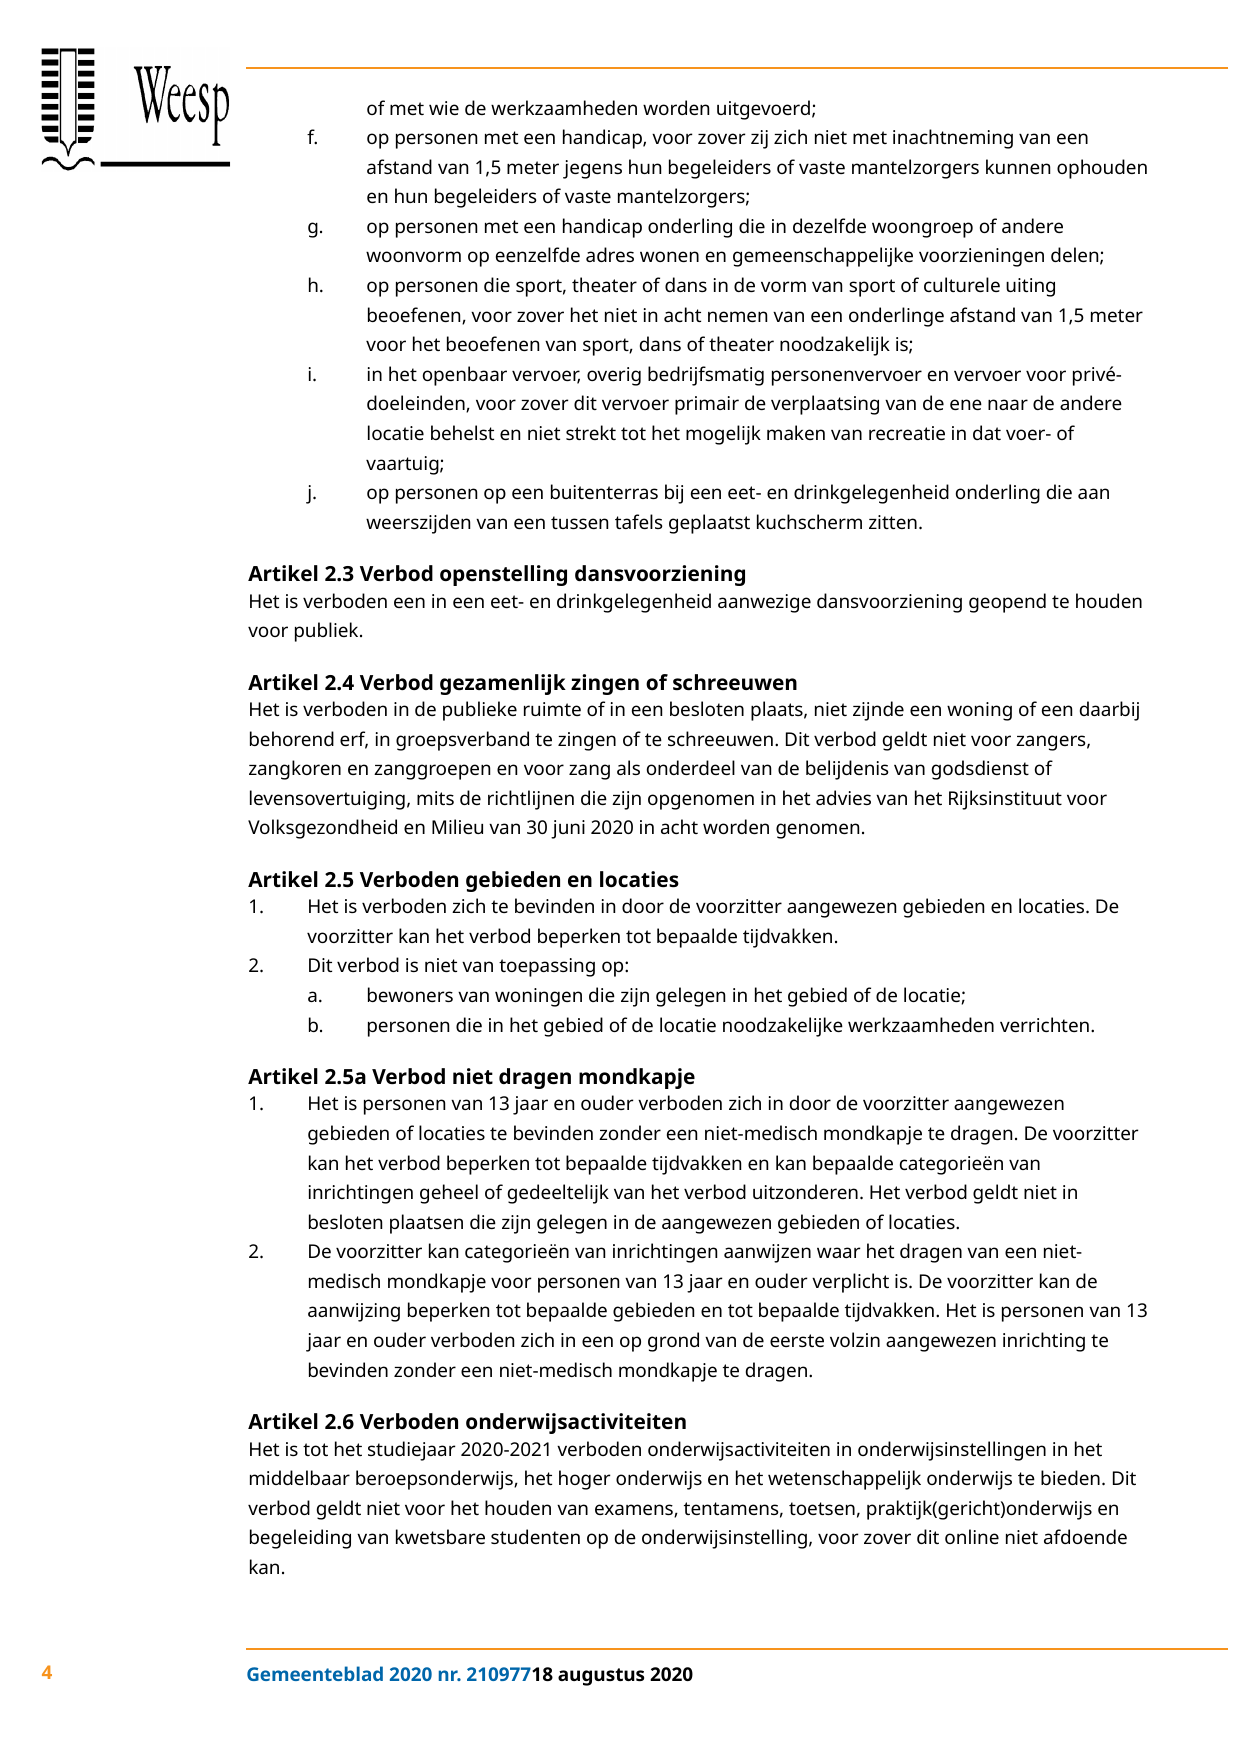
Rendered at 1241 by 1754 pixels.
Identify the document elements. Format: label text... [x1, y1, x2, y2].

text Artikel 2.5a Verbod niet dragen mondkapje [248, 1062, 1152, 1091]
list Dit verbod is niet van toepassing op: [248, 953, 1152, 978]
list De voorzitter kan categorieën van inrichtingen aanwijzen waar het dragen van een niet-medisch mondkapje voor personen van 13 jaar en ouder verplicht is. De voorzitter kan de aanwijzing beperken tot bepaalde gebieden en tot bepaalde tijdvakken. Het is personen van 13 jaar en ouder verboden zich in een op grond van de eerste volzin aangewezen inrichting te bevinden zonder een niet-medisch mondkapje te dragen. [248, 1238, 1152, 1383]
list op personen die sport, theater of dans in de vorm van sport of culturele uiting beoefenen, voor zover het niet in acht nemen van een onderlinge afstand van 1,5 meter voor het beoefenen van sport, dans of theater noodzakelijk is; [307, 272, 1152, 357]
list Het is personen van 13 jaar en ouder verboden zich in door de voorzitter aangewezen gebieden of locaties te bevinden zonder een niet-medisch mondkapje te dragen. De voorzitter kan het verbod beperken tot bepaalde tijdvakken en kan bepaalde categorieën van inrichtingen geheel of gedeeltelijk van het verbod uitzonderen. Het verbod geldt niet in besloten plaatsen die zijn gelegen in de aangewezen gebieden of locaties. [248, 1091, 1152, 1235]
list op personen op een buitenterras bij een eet- en drinkgelegenheid onderling die aan weerszijden van een tussen tafels geplaatst kuchscherm zitten. [307, 479, 1152, 535]
text Het is verboden in de publieke ruimte of in een besloten plaats, niet zijnde een woning of een daarbij behorend erf, in groepsverband te zingen of te schreeuwen. Dit verbod geldt niet voor zangers, zangkoren en zanggroepen en voor zang als onderdeel van de belijdenis van godsdienst of levensovertuiging, mits de richtlijnen die zijn opgenomen in het advies van het Rijksinstituut voor Volksgezondheid en Milieu van 30 juni 2020 in acht worden genomen. [248, 696, 1152, 840]
list personen die in het gebied of de locatie noodzakelijke werkzaamheden verrichten. [307, 1012, 1152, 1037]
list Het is verboden zich te bevinden in door de voorzitter aangewezen gebieden en locaties. De voorzitter kan het verbod beperken tot bepaalde tijdvakken. [248, 893, 1152, 949]
list bewoners van woningen die zijn gelegen in het gebied of de locatie; [307, 982, 1152, 1008]
text Het is tot het studiejaar 2020-2021 verboden onderwijsactiviteiten in onderwijsinstellingen in het middelbaar beroepsonderwijs, het hoger onderwijs en het wetenschappelijk onderwijs te bieden. Dit verbod geldt niet voor het houden van examens, tentamens, toetsen, praktijk(gericht)onderwijs en begeleiding van kwetsbare studenten op de onderwijsinstelling, voor zover dit online niet afdoende kan. [248, 1436, 1152, 1580]
list in het openbaar vervoer, overig bedrijfsmatig personenvervoer en vervoer voor privé-doeleinden, voor zover dit vervoer primair de verplaatsing van de ene naar de andere locatie behelst en niet strekt tot het mogelijk maken van recreatie in dat voer- of vaartuig; [307, 361, 1152, 476]
list op personen met een handicap, voor zover zij zich niet met inachtneming van een afstand van 1,5 meter jegens hun begeleiders of vaste mantelzorgers kunnen ophouden en hun begeleiders of vaste mantelzorgers; [307, 124, 1152, 209]
picture [41, 47, 231, 172]
text Artikel 2.4 Verbod gezamenlijk zingen of schreeuwen [248, 668, 1152, 696]
text Artikel 2.5 Verboden gebieden en locaties [248, 865, 1152, 893]
list op personen met een handicap onderling die in dezelfde woongroep of andere woonvorm op eenzelfde adres wonen en gemeenschappelijke voorzieningen delen; [307, 213, 1152, 268]
text Artikel 2.3 Verbod openstelling dansvoorziening [248, 559, 1152, 588]
text Het is verboden een in een eet- en drinkgelegenheid aanwezige dansvoorziening geopend te houden voor publiek. [248, 588, 1152, 643]
text Artikel 2.6 Verboden onderwijsactiviteiten [248, 1407, 1152, 1436]
list of met wie de werkzaamheden worden uitgevoerd; [307, 95, 1152, 121]
